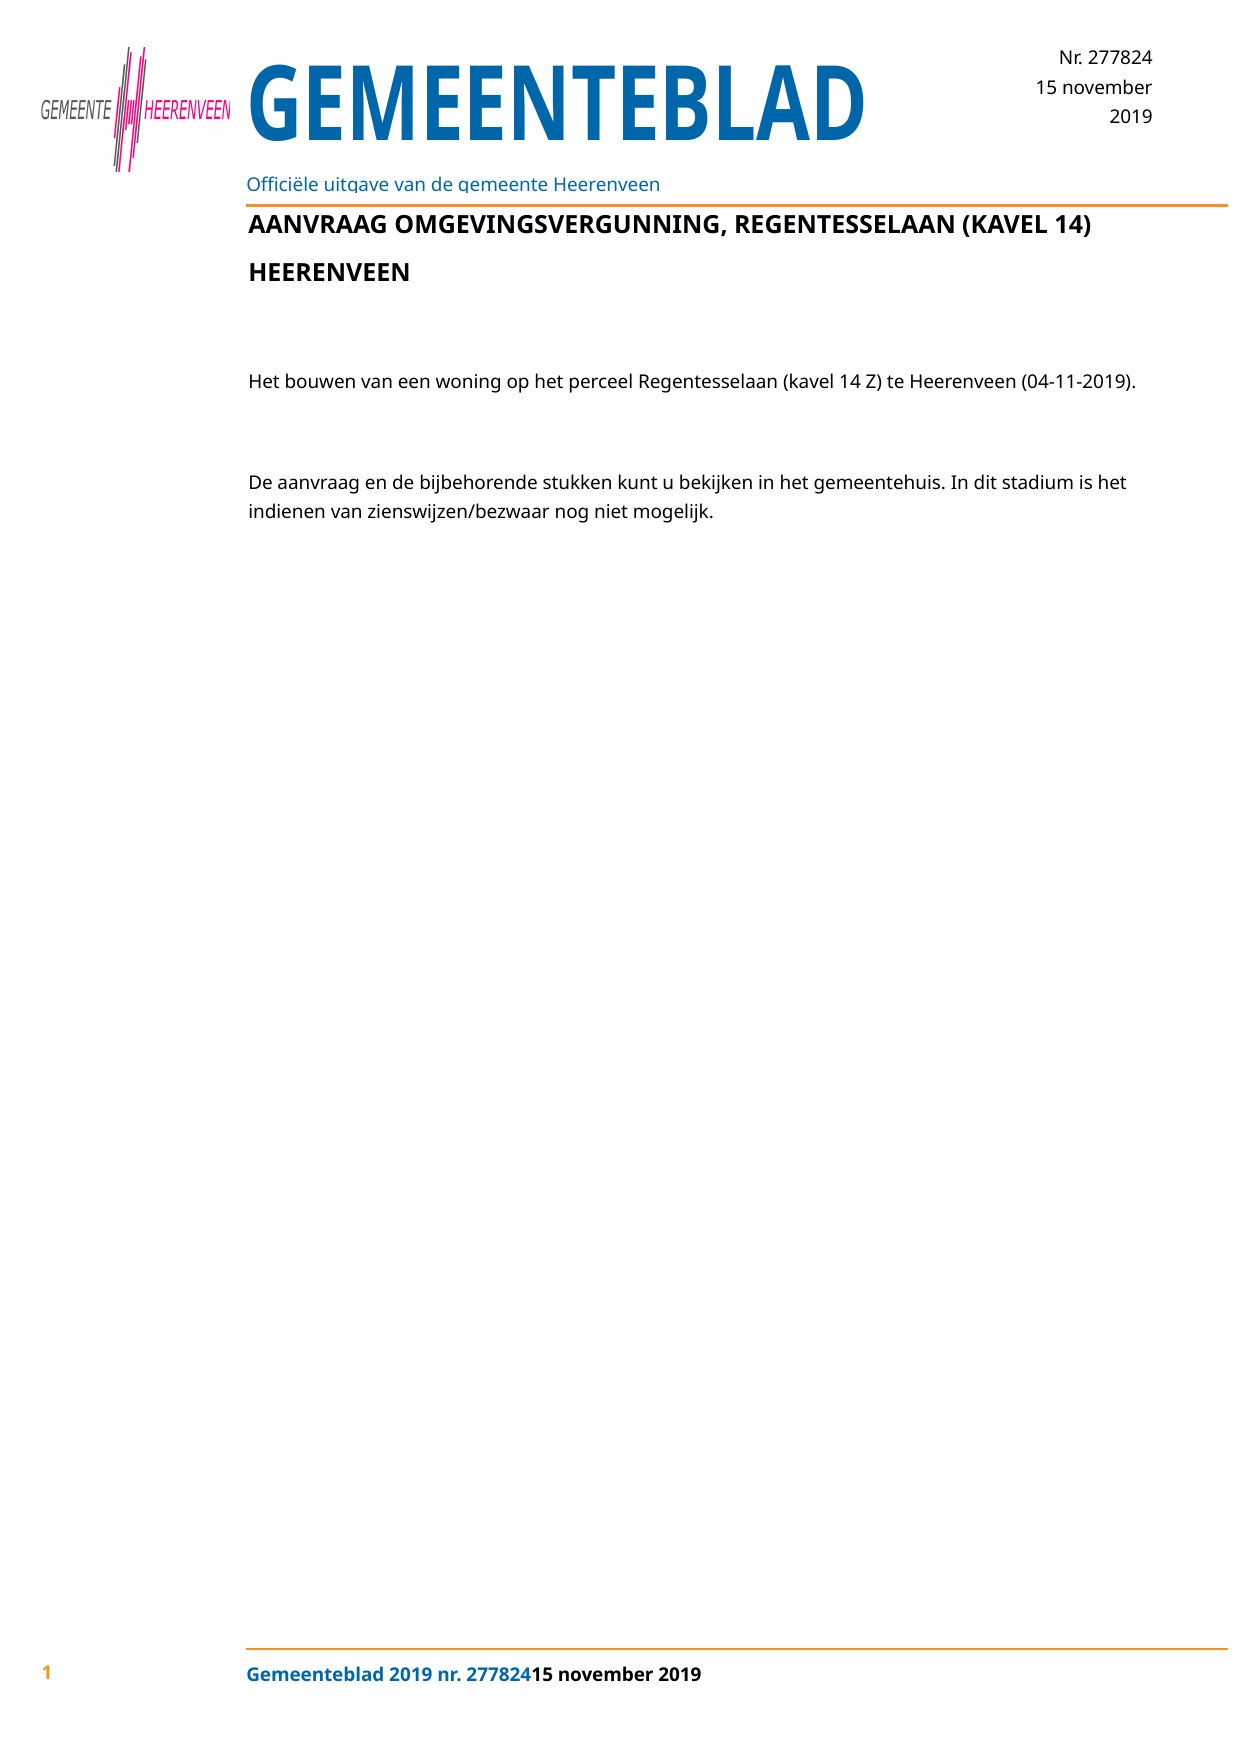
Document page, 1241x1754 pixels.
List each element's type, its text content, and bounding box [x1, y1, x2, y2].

text Het bouwen van een woning op het perceel Regentesselaan (kavel 14 Z) te Heerenveen (04-11-2019). [248, 368, 1152, 394]
text AANVRAAG OMGEVINGSVERGUNNING, REGENTESSELAAN (KAVEL 14) HEERENVEEN [248, 207, 1152, 288]
picture [41, 47, 231, 172]
text De aanvraag en de bijbehorende stukken kunt u bekijken in het gemeentehuis. In dit stadium is het indienen van zienswijzen/bezwaar nog niet mogelijk. [248, 469, 1152, 524]
